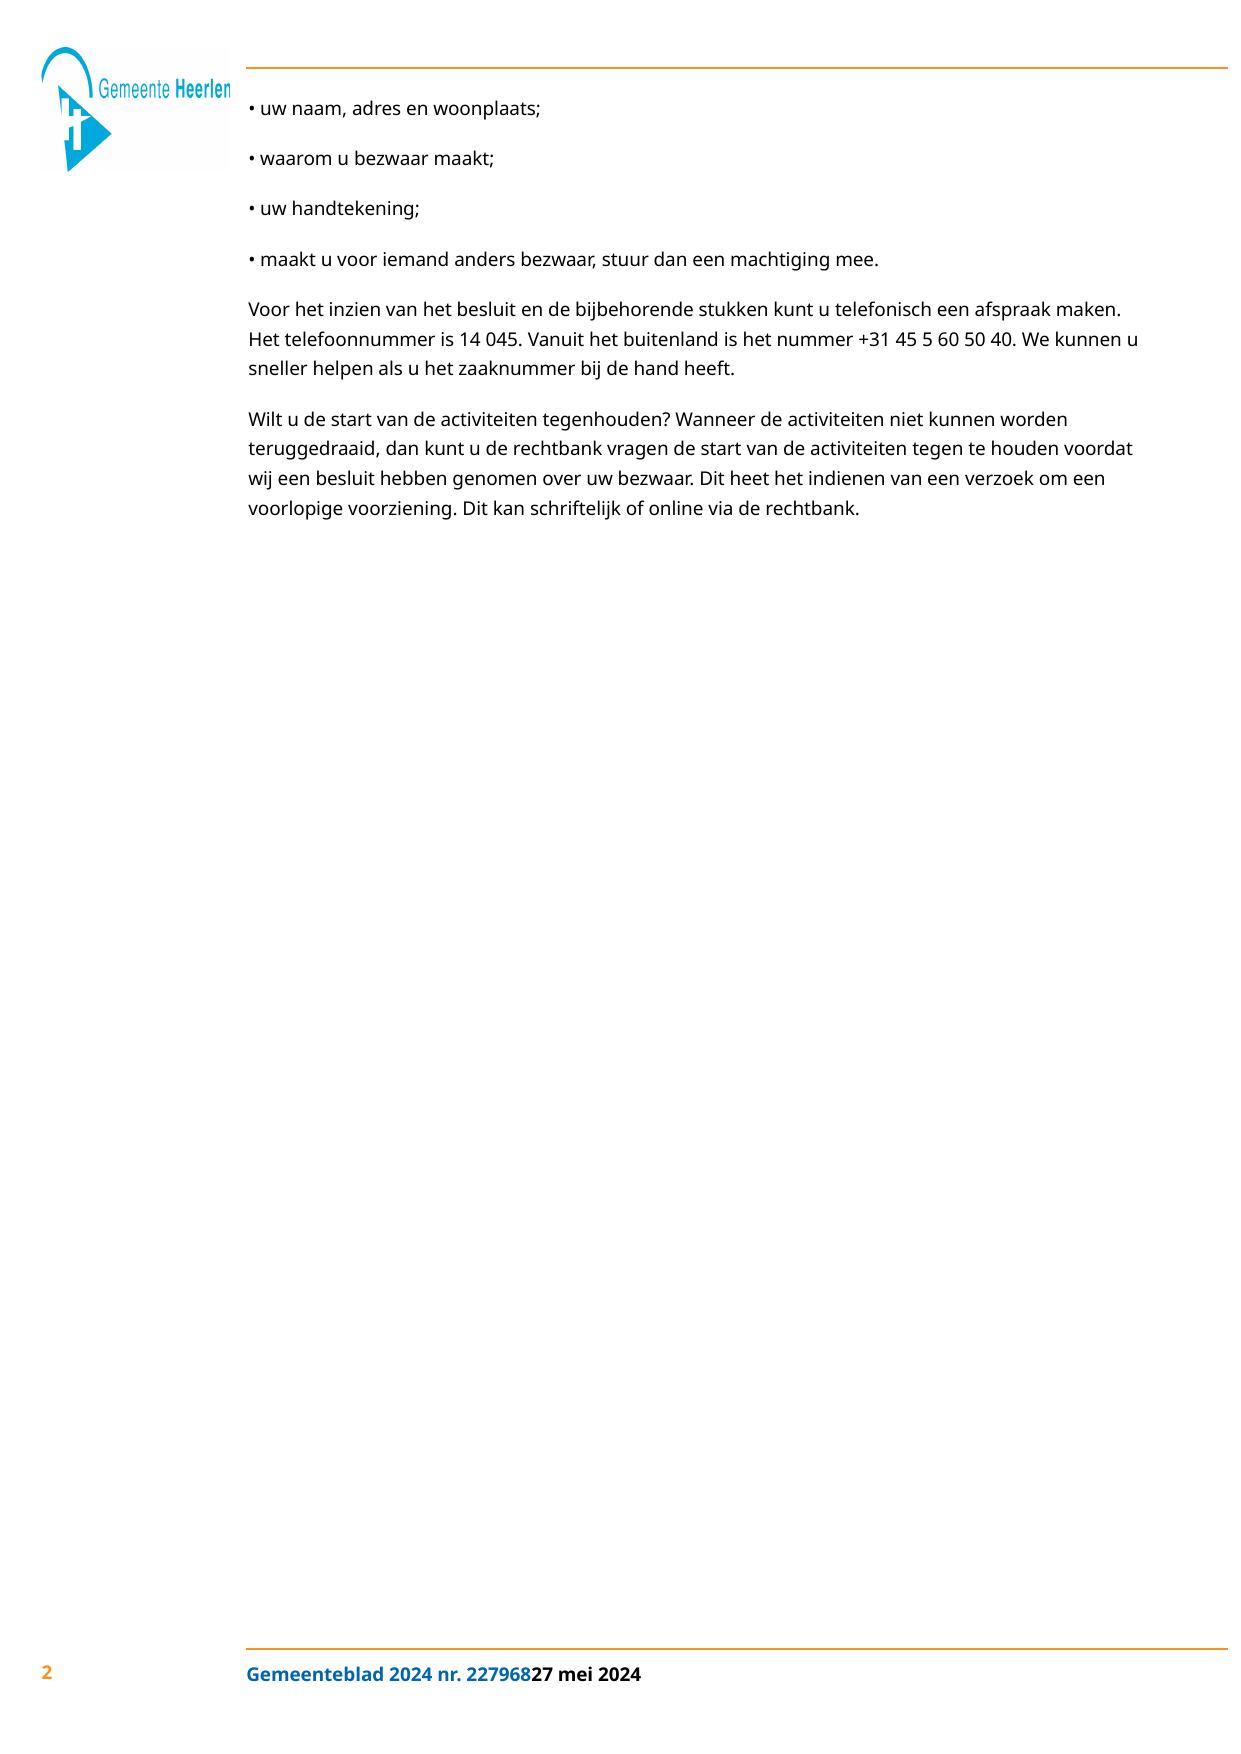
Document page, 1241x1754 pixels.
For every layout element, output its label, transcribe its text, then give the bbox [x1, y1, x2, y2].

text • uw naam, adres en woonplaats; [248, 95, 1152, 121]
text • maakt u voor iemand anders bezwaar, stuur dan een machtiging mee. [248, 246, 1152, 272]
text Voor het inzien van het besluit en de bijbehorende stukken kunt u telefonisch een afspraak maken. Het telefoonnummer is 14 045. Vanuit het buitenland is het nummer +31 45 5 60 50 40. We kunnen u sneller helpen als u het zaaknummer bij de hand heeft. [248, 296, 1152, 381]
picture [41, 47, 231, 172]
picture [41, 47, 59, 70]
text Wilt u de start van de activiteiten tegenhouden? Wanneer de activiteiten niet kunnen worden teruggedraaid, dan kunt u de rechtbank vragen de start van de activiteiten tegen te houden voordat wij een besluit hebben genomen over uw bezwaar. Dit heet het indienen van een verzoek om een voorlopige voorziening. Dit kan schriftelijk of online via de rechtbank. [248, 406, 1152, 521]
text • uw handtekening; [248, 196, 1152, 221]
text • waarom u bezwaar maakt; [248, 145, 1152, 171]
